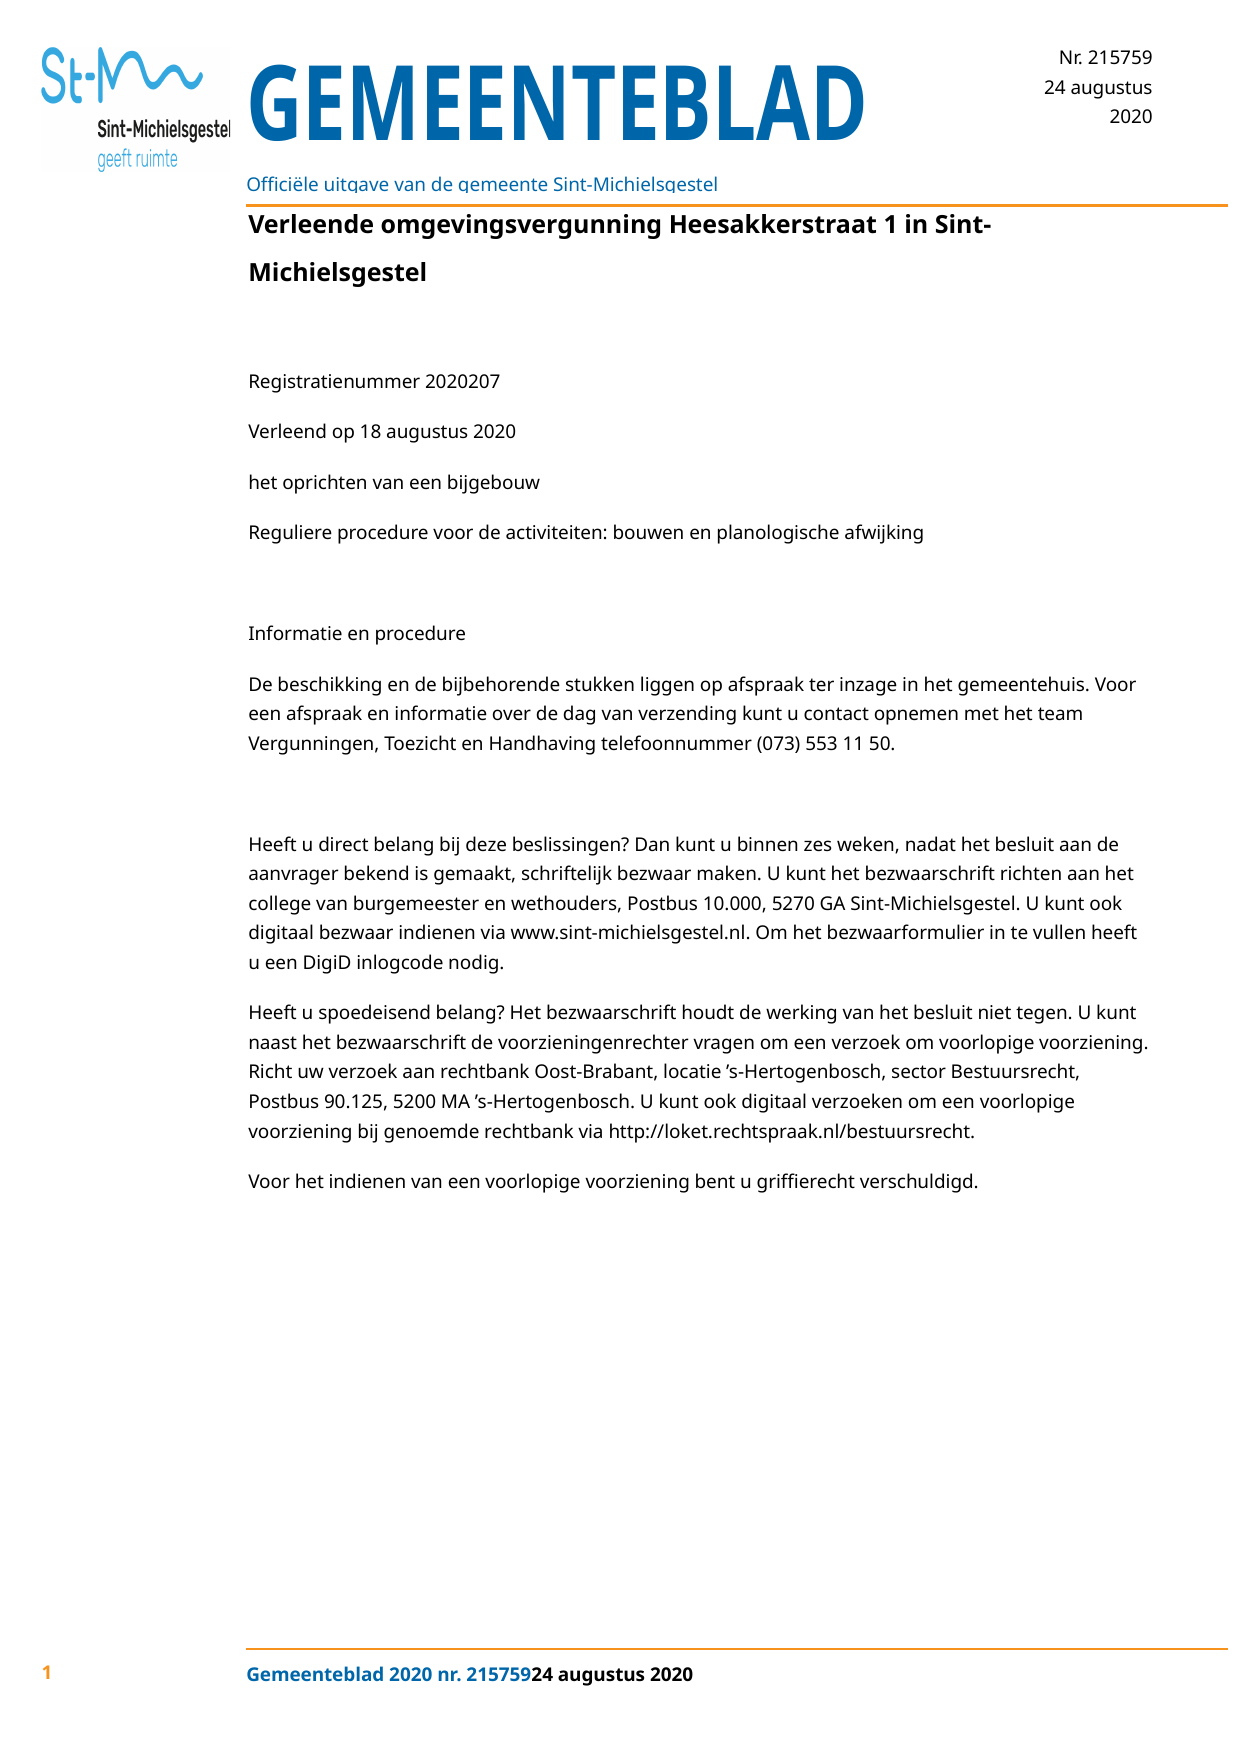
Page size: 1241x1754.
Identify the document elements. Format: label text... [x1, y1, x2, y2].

text Registratienummer 2020207 [248, 368, 1152, 394]
text Heeft u direct belang bij deze beslissingen? Dan kunt u binnen zes weken, nadat het besluit aan de aanvrager bekend is gemaakt, schriftelijk bezwaar maken. U kunt het bezwaarschrift richten aan het college van burgemeester en wethouders, Postbus 10.000, 5270 GA Sint-Michielsgestel. U kunt ook digitaal bezwaar indienen via www.sint-michielsgestel.nl. Om het bezwaarformulier in te vullen heeft u een DigiD inlogcode nodig. [248, 831, 1152, 975]
text Informatie en procedure [248, 620, 1152, 646]
text het oprichten van een bijgebouw [248, 469, 1152, 495]
text Verleend op 18 augustus 2020 [248, 419, 1152, 444]
text Voor het indienen van een voorlopige voorziening bent u griffierecht verschuldigd. [248, 1168, 1152, 1194]
text Reguliere procedure voor de activiteiten: bouwen en planologische afwijking [248, 519, 1152, 545]
text Verleende omgevingsvergunning Heesakkerstraat 1 in Sint-Michielsgestel [248, 207, 1152, 288]
picture [41, 47, 231, 172]
text De beschikking en de bijbehorende stukken liggen op afspraak ter inzage in het gemeentehuis. Voor een afspraak en informatie over de dag van verzending kunt u contact opnemen met het team Vergunningen, Toezicht en Handhaving telefoonnummer (073) 553 11 50. [248, 671, 1152, 756]
text Heeft u spoedeisend belang? Het bezwaarschrift houdt de werking van het besluit niet tegen. U kunt naast het bezwaarschrift de voorzieningenrechter vragen om een verzoek om voorlopige voorziening. Richt uw verzoek aan rechtbank Oost-Brabant, locatie ’s-Hertogenbosch, sector Bestuursrecht, Postbus 90.125, 5200 MA ’s-Hertogenbosch. U kunt ook digitaal verzoeken om een voorlopige voorziening bij genoemde rechtbank via http://loket.rechtspraak.nl/bestuursrecht. [248, 999, 1152, 1144]
